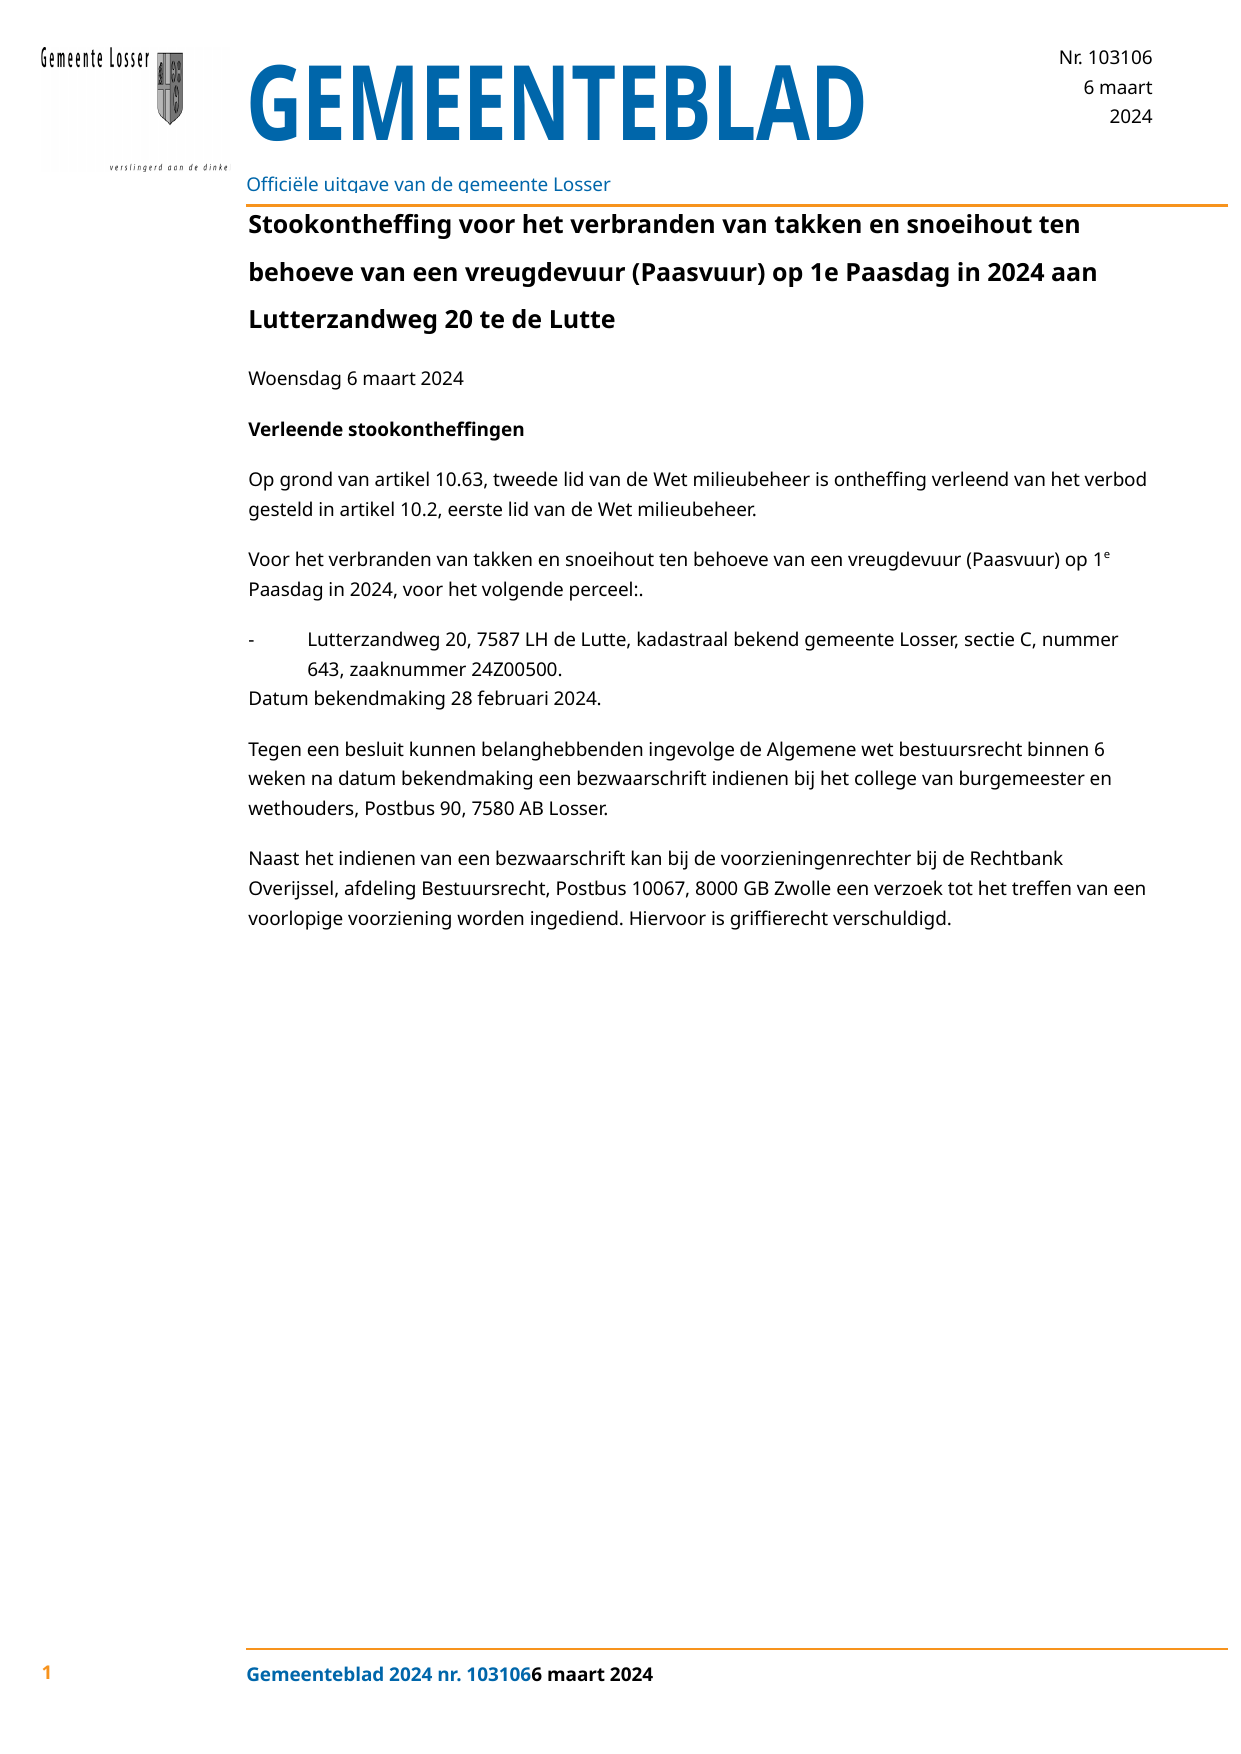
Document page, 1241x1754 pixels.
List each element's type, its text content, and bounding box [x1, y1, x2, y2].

text Tegen een besluit kunnen belanghebbenden ingevolge de Algemene wet bestuursrecht binnen 6 weken na datum bekendmaking een bezwaarschrift indienen bij het college van burgemeester en wethouders, Postbus 90, 7580 AB Losser. [248, 736, 1152, 821]
text Op grond van artikel 10.63, tweede lid van de Wet milieubeheer is ontheffing verleend van het verbod gesteld in artikel 10.2, eerste lid van de Wet milieubeheer. [248, 466, 1152, 522]
text Naast het indienen van een bezwaarschrift kan bij de voorzieningenrechter bij de Rechtbank Overijssel, afdeling Bestuursrecht, Postbus 10067, 8000 GB Zwolle een verzoek tot het treffen van een voorlopige voorziening worden ingediend. Hiervoor is griffierecht verschuldigd. [248, 846, 1152, 930]
text Stookontheffing voor het verbranden van takken en snoeihout ten behoeve van een vreugdevuur (Paasvuur) op 1e Paasdag in 2024 aan Lutterzandweg 20 te de Lutte [248, 207, 1152, 336]
text Voor het verbranden van takken en snoeihout ten behoeve van een vreugdevuur (Paasvuur) op 1e Paasdag in 2024, voor het volgende perceel:. [248, 546, 1152, 602]
picture [41, 47, 231, 172]
list Lutterzandweg 20, 7587 LH de Lutte, kadastraal bekend gemeente Losser, sectie C, nummer 643, zaaknummer 24Z00500. [248, 626, 1152, 682]
text Verleende stookontheffingen [248, 416, 1152, 442]
text Datum bekendmaking 28 februari 2024. [248, 686, 1152, 711]
text Woensdag 6 maart 2024 [248, 366, 1152, 391]
